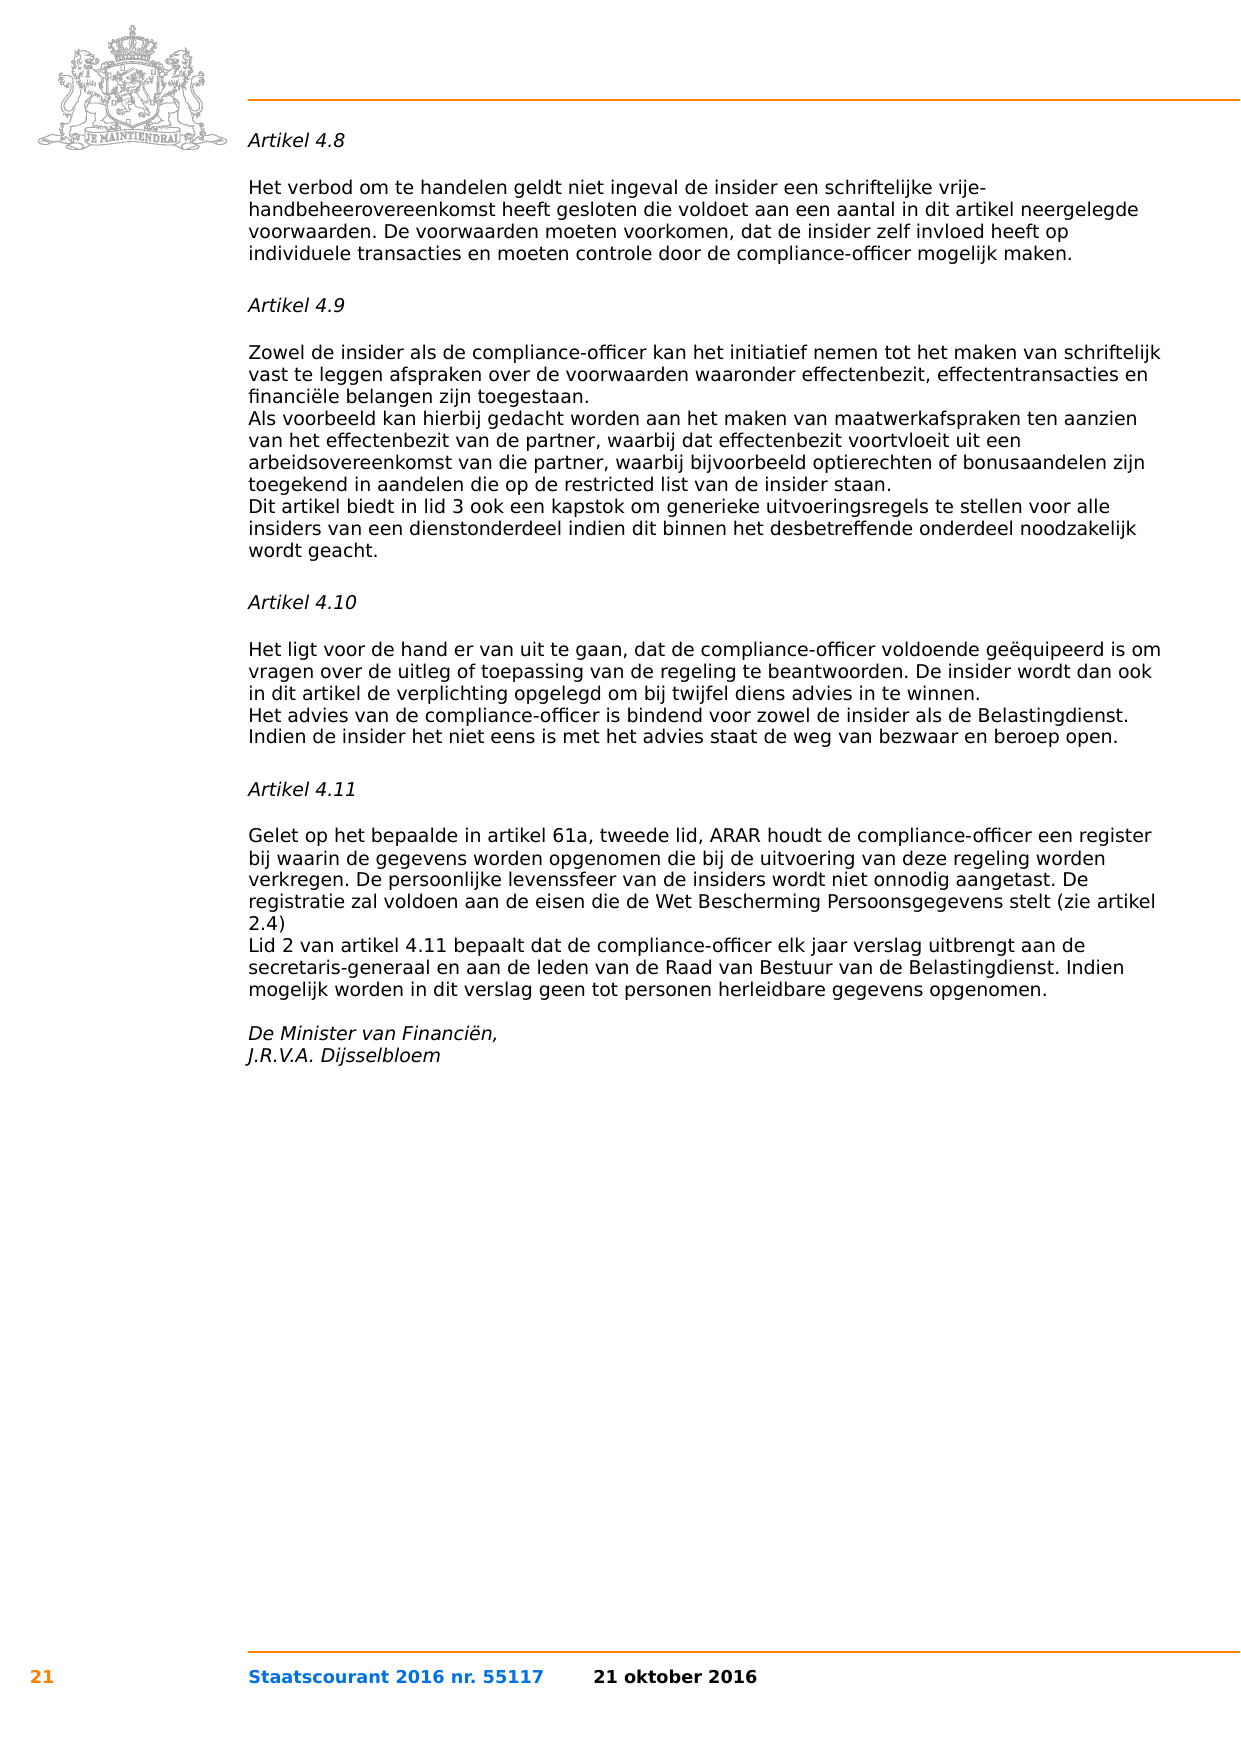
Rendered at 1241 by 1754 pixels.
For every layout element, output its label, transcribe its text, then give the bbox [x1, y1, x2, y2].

text Als voorbeeld kan hierbij gedacht worden aan het maken van maatwerkafspraken ten aanzien van het effectenbezit van de partner, waarbij dat effectenbezit voortvloeit uit een arbeidsovereenkomst van die partner, waarbij bijvoorbeeld optierechten of bonusaandelen zijn toegekend in aandelen die op de restricted list van de insider staan. [248, 408, 1163, 496]
text Zowel de insider als de compliance-officer kan het initiatief nemen tot het maken van schriftelijk vast te leggen afspraken over de voorwaarden waaronder effectenbezit, effectentransacties en financiële belangen zijn toegestaan. [248, 342, 1163, 408]
text Gelet op het bepaalde in artikel 61a, tweede lid, ARAR houdt de compliance-officer een register bij waarin de gegevens worden opgenomen die bij de uitvoering van deze regeling worden verkregen. De persoonlijke levenssfeer van de insiders wordt niet onnodig aangetast. De registratie zal voldoen aan de eisen die de Wet Bescherming Persoonsgegevens stelt (zie artikel 2.4) [248, 825, 1163, 935]
subtitle Artikel 4.9 [248, 295, 1163, 317]
text Het advies van de compliance-officer is bindend voor zowel de insider als de Belastingdienst. Indien de insider het niet eens is met het advies staat de weg van bezwaar en beroep open. [248, 704, 1163, 748]
subtitle Artikel 4.10 [248, 592, 1163, 613]
text Het ligt voor de hand er van uit te gaan, dat de compliance-officer voldoende geëquipeerd is om vragen over de uitleg of toepassing van de regeling te beantwoorden. De insider wordt dan ook in dit artikel de verplichting opgelegd om bij twijfel diens advies in te winnen. [248, 638, 1163, 704]
subtitle Artikel 4.11 [248, 778, 1163, 800]
picture [38, 25, 227, 150]
text Dit artikel biedt in lid 3 ook een kapstok om generieke uitvoeringsregels te stellen voor alle insiders van een dienstonderdeel indien dit binnen het desbetreffende onderdeel noodzakelijk wordt geacht. [248, 496, 1163, 562]
text Lid 2 van artikel 4.11 bepaalt dat de compliance-officer elk jaar verslag uitbrengt aan de secretaris-generaal en aan de leden van de Raad van Bestuur van de Belastingdienst. Indien mogelijk worden in dit verslag geen tot personen herleidbare gegevens opgenomen. [248, 935, 1163, 1001]
text De Minister van Financiën, J.R.V.A. Dijsselbloem [248, 1023, 1163, 1067]
text Het verbod om te handelen geldt niet ingeval de insider een schriftelijke vrije-handbeheerovereenkomst heeft gesloten die voldoet aan een aantal in dit artikel neergelegde voorwaarden. De voorwaarden moeten voorkomen, dat de insider zelf invloed heeft op individuele transacties en moeten controle door de compliance-officer mogelijk maken. [248, 177, 1163, 265]
subtitle Artikel 4.8 [248, 130, 1163, 152]
